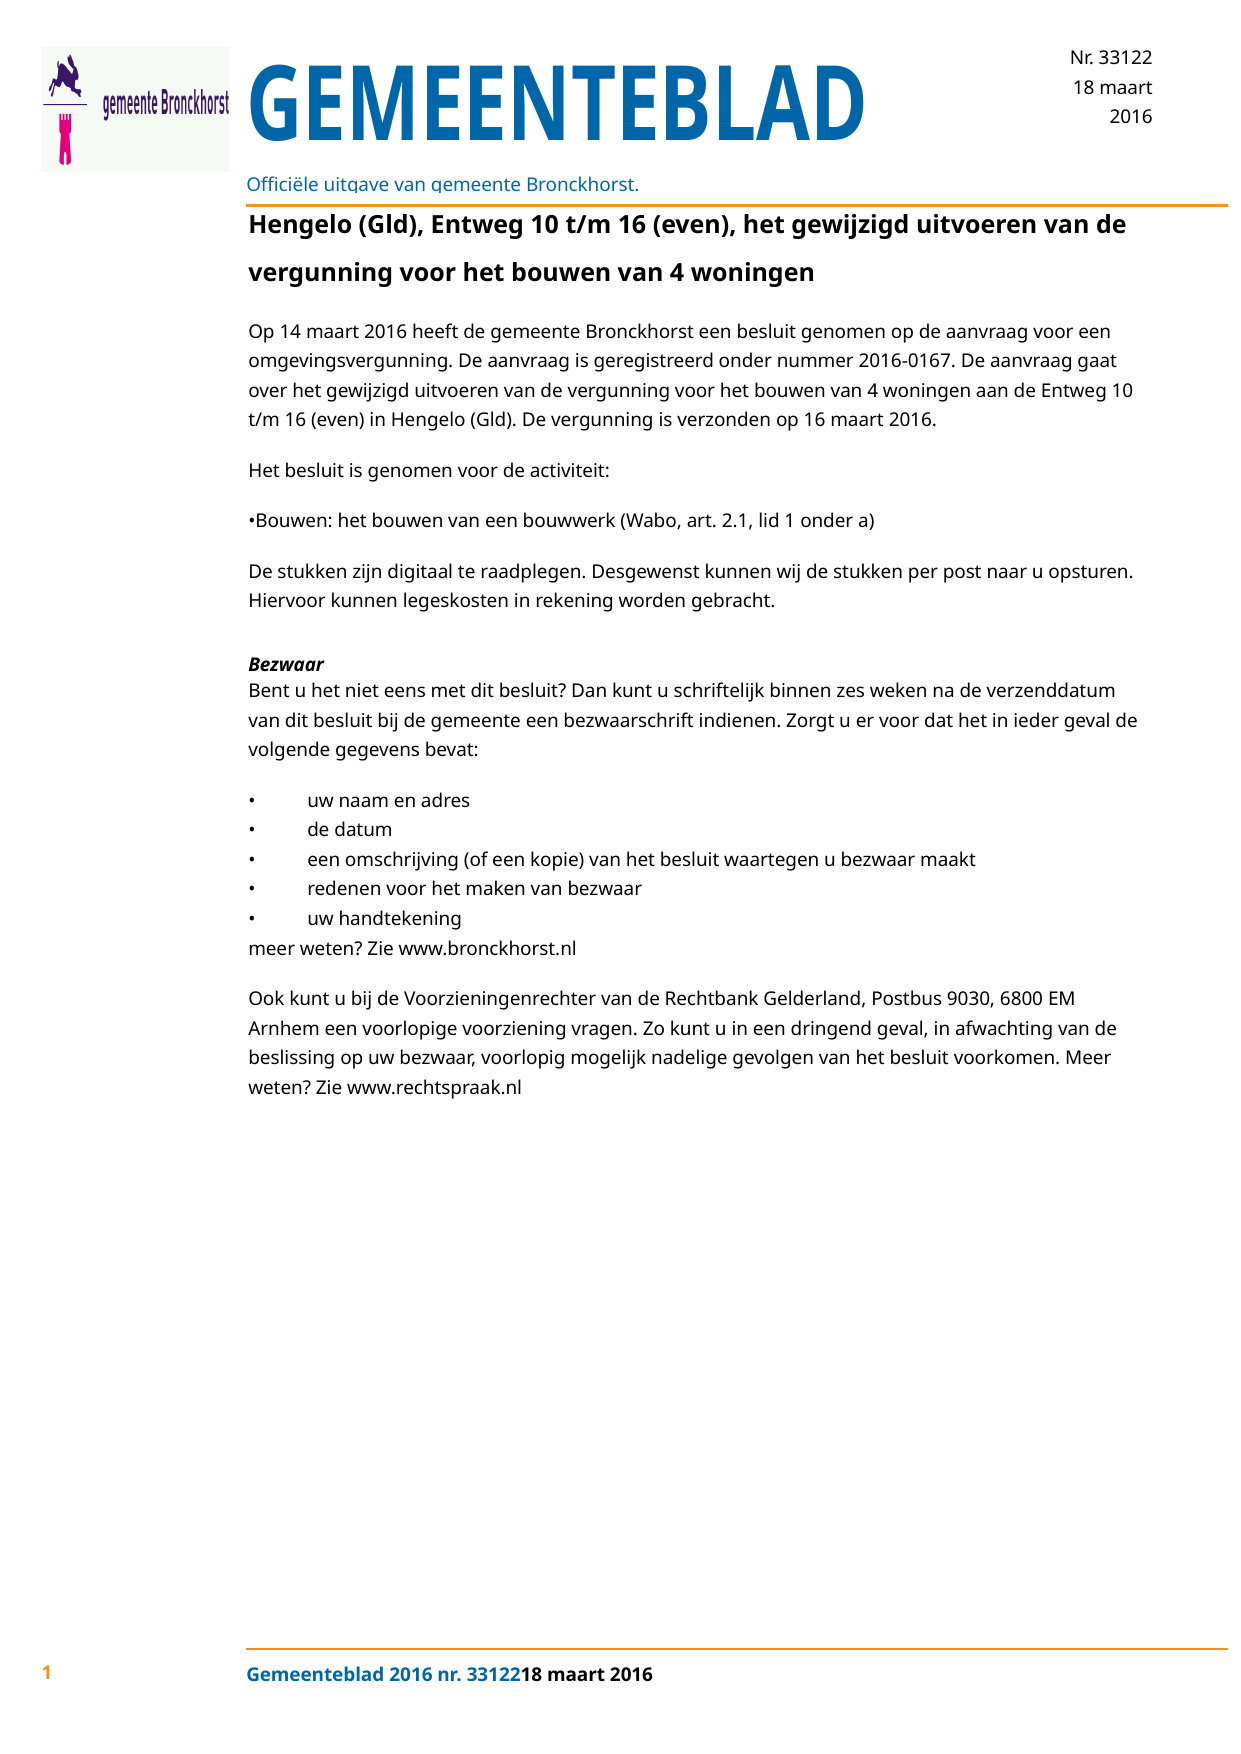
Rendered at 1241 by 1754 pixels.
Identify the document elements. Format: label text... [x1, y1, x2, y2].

list redenen voor het maken van bezwaar [248, 876, 1152, 901]
picture [41, 47, 231, 172]
text Bezwaar [248, 651, 1152, 677]
list uw naam en adres [248, 787, 1152, 812]
text De stukken zijn digitaal te raadplegen. Desgewenst kunnen wij de stukken per post naar u opsturen. Hiervoor kunnen legeskosten in rekening worden gebracht. [248, 558, 1152, 613]
text Op 14 maart 2016 heeft de gemeente Bronckhorst een besluit genomen op de aanvraag voor een omgevingsvergunning. De aanvraag is geregistreerd onder nummer 2016-0167. De aanvraag gaat over het gewijzigd uitvoeren van de vergunning voor het bouwen van 4 woningen aan de Entweg 10 t/m 16 (even) in Hengelo (Gld). De vergunning is verzonden op 16 maart 2016. [248, 318, 1152, 432]
text •Bouwen: het bouwen van een bouwwerk (Wabo, art. 2.1, lid 1 onder a) [248, 507, 1152, 533]
text Het besluit is genomen voor de activiteit: [248, 457, 1152, 483]
text meer weten? Zie www.bronckhorst.nl [248, 935, 1152, 960]
list uw handtekening [248, 905, 1152, 931]
list de datum [248, 816, 1152, 842]
text Bent u het niet eens met dit besluit? Dan kunt u schriftelijk binnen zes weken na de verzenddatum van dit besluit bij de gemeente een bezwaarschrift indienen. Zorgt u er voor dat het in ieder geval de volgende gegevens bevat: [248, 677, 1152, 762]
text Hengelo (Gld), Entweg 10 t/m 16 (even), het gewijzigd uitvoeren van de vergunning voor het bouwen van 4 woningen [248, 207, 1152, 288]
list een omschrijving (of een kopie) van het besluit waartegen u bezwaar maakt [248, 846, 1152, 872]
text Ook kunt u bij de Voorzieningenrechter van de Rechtbank Gelderland, Postbus 9030, 6800 EM Arnhem een voorlopige voorziening vragen. Zo kunt u in een dringend geval, in afwachting van de beslissing op uw bezwaar, voorlopig mogelijk nadelige gevolgen van het besluit voorkomen. Meer weten? Zie www.rechtspraak.nl [248, 985, 1152, 1099]
